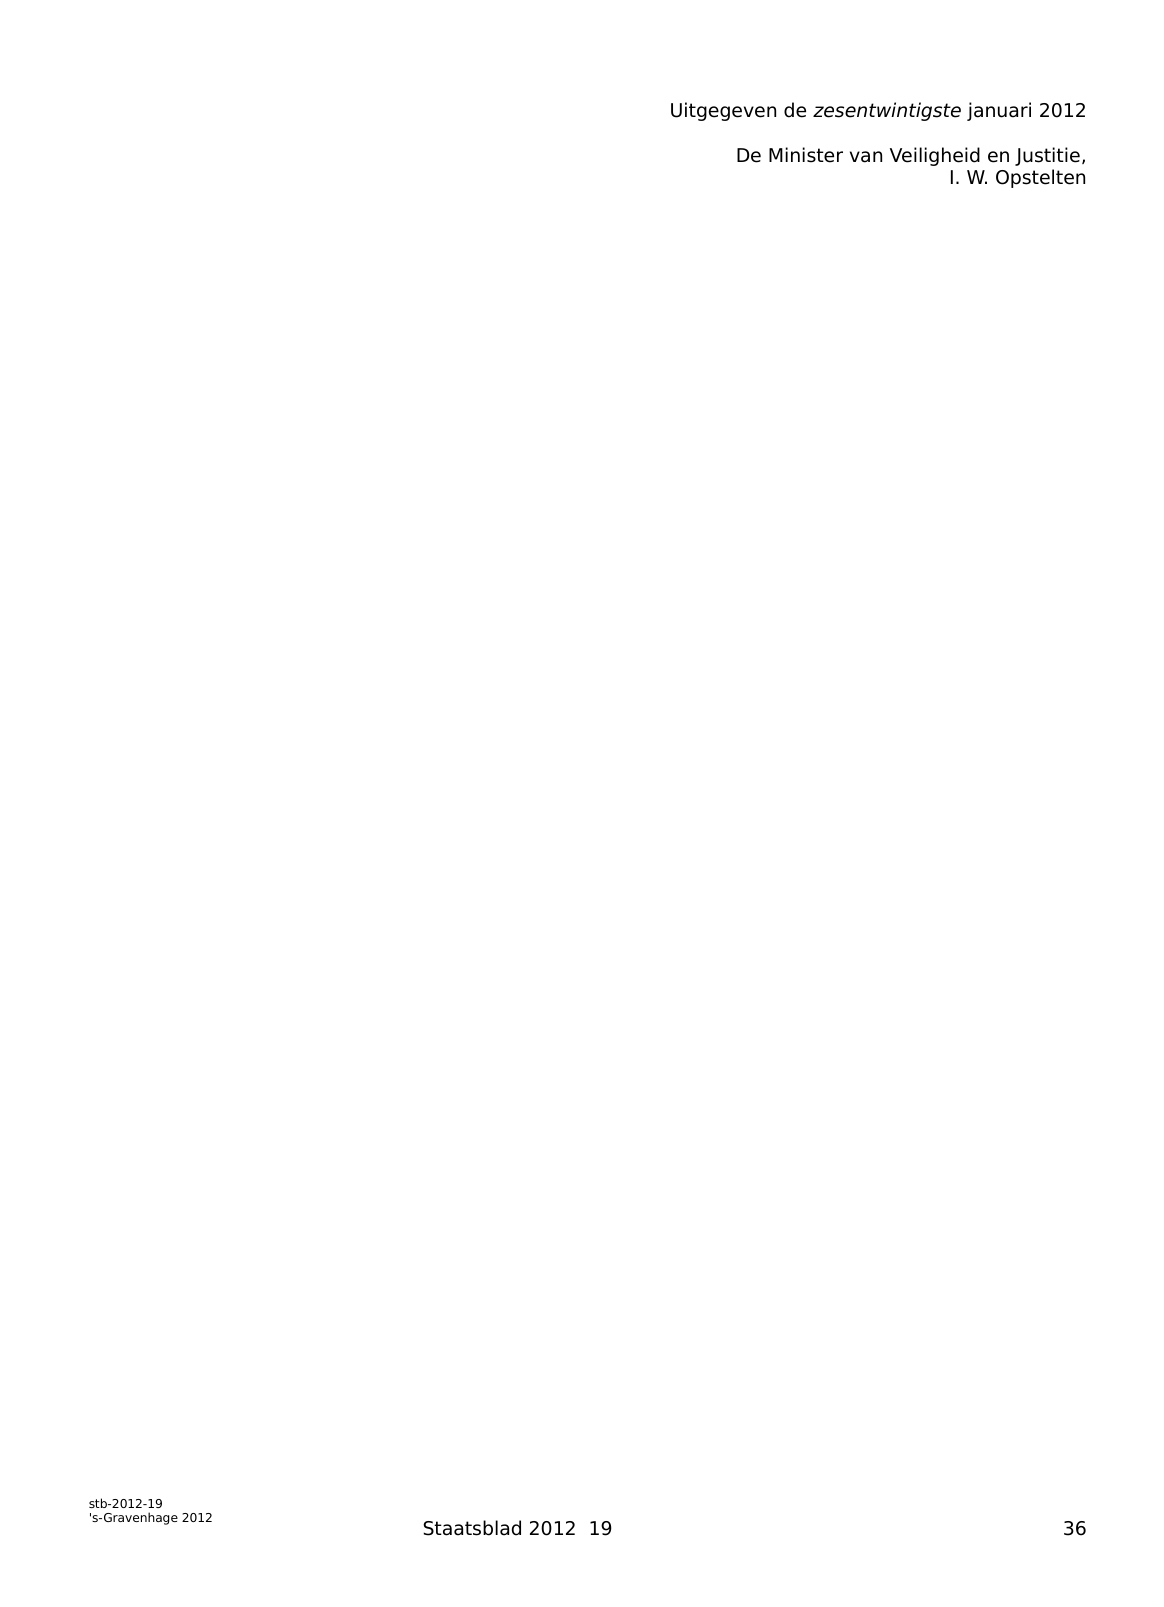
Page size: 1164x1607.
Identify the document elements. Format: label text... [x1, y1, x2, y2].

text Uitgegeven de zesentwintigste januari 2012 [422, 100, 1087, 122]
text 's-Gravenhage 2012 [88, 1511, 323, 1525]
text De Minister van Veiligheid en Justitie, I. W. Opstelten [422, 144, 1087, 188]
text stb-2012-19 [88, 1497, 323, 1511]
